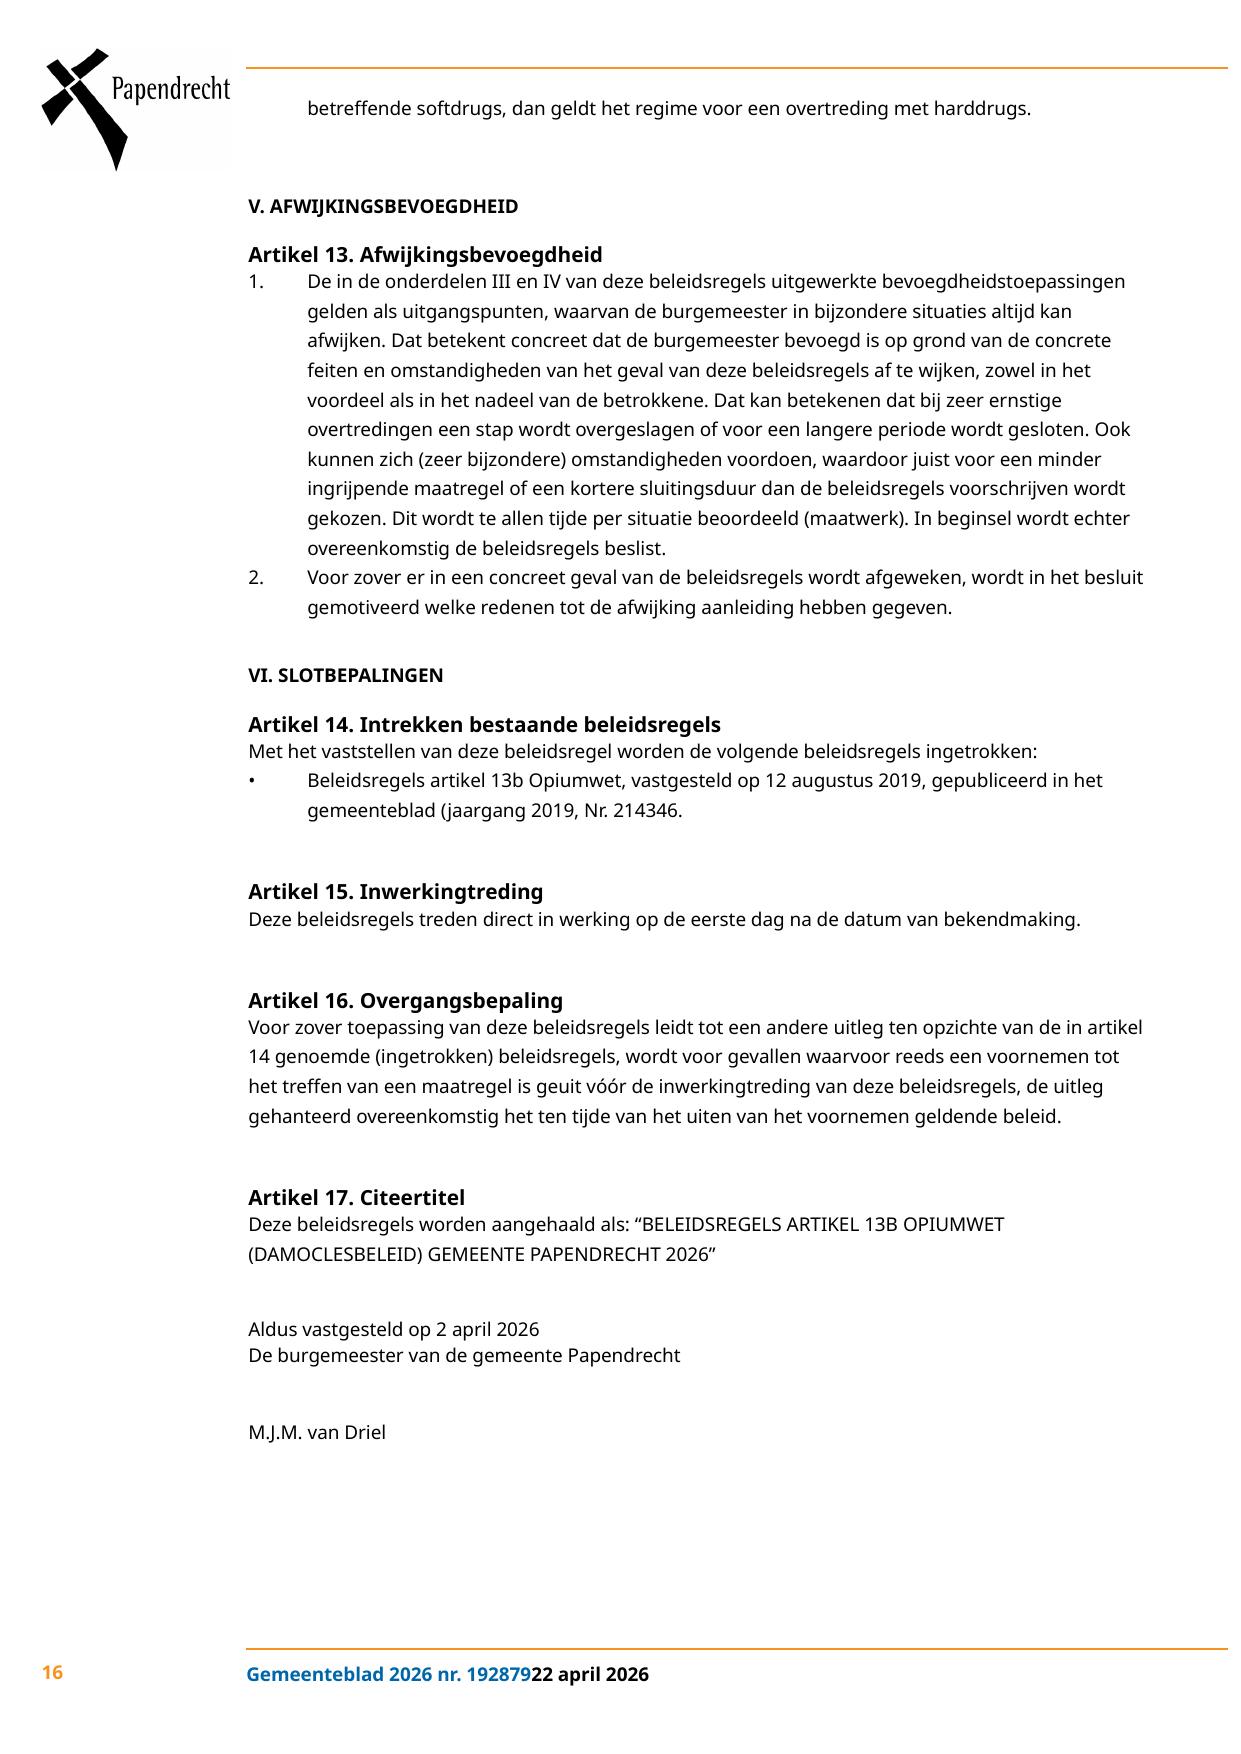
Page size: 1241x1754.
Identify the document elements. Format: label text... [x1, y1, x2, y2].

text De burgemeester van de gemeente Papendrecht [248, 1342, 1152, 1368]
text Met het vaststellen van deze beleidsregel worden de volgende beleidsregels ingetrokken: [248, 738, 1152, 764]
text VI. SLOTBEPALINGEN [248, 660, 1152, 689]
picture [41, 47, 231, 172]
text Voor zover toepassing van deze beleidsregels leidt tot een andere uitleg ten opzichte van de in artikel 14 genoemde (ingetrokken) beleidsregels, wordt voor gevallen waarvoor reeds een voornemen tot het treffen van een maatregel is geuit vóór de inwerkingtreding van deze beleidsregels, de uitleg gehanteerd overeenkomstig het ten tijde van het uiten van het voornemen geldende beleid. [248, 1014, 1152, 1129]
text Artikel 16. Overgangsbepaling [248, 986, 1152, 1014]
text Artikel 17. Citeertitel [248, 1183, 1152, 1211]
list Voor zover er in een concreet geval van de beleidsregels wordt afgeweken, wordt in het besluit gemotiveerd welke redenen tot de afwijking aanleiding hebben gegeven. [248, 564, 1152, 620]
text Artikel 15. Inwerkingtreding [248, 877, 1152, 906]
text Artikel 13. Afwijkingsbevoegdheid [248, 240, 1152, 268]
text M.J.M. van Driel [248, 1419, 1152, 1445]
list Beleidsregels artikel 13b Opiumwet, vastgesteld op 12 augustus 2019, gepubliceerd in het gemeenteblad (jaargang 2019, Nr. 214346. [248, 768, 1152, 823]
text Aldus vastgesteld op 2 april 2026 [248, 1316, 1152, 1342]
list betreffende softdrugs, dan geldt het regime voor een overtreding met harddrugs. [248, 95, 1152, 121]
text Deze beleidsregels treden direct in werking op de eerste dag na de datum van bekendmaking. [248, 906, 1152, 931]
list De in de onderdelen III en IV van deze beleidsregels uitgewerkte bevoegdheidstoepassingen gelden als uitgangspunten, waarvan de burgemeester in bijzondere situaties altijd kan afwijken. Dat betekent concreet dat de burgemeester bevoegd is op grond van de concrete feiten en omstandigheden van het geval van deze beleidsregels af te wijken, zowel in het voordeel als in het nadeel van de betrokkene. Dat kan betekenen dat bij zeer ernstige overtredingen een stap wordt overgeslagen of voor een langere periode wordt gesloten. Ook kunnen zich (zeer bijzondere) omstandigheden voordoen, waardoor juist voor een minder ingrijpende maatregel of een kortere sluitingsduur dan de beleidsregels voorschrijven wordt gekozen. Dit wordt te allen tijde per situatie beoordeeld (maatwerk). In beginsel wordt echter overeenkomstig de beleidsregels beslist. [248, 268, 1152, 561]
text Deze beleidsregels worden aangehaald als: “BELEIDSREGELS ARTIKEL 13B OPIUMWET (DAMOCLESBELEID) GEMEENTE PAPENDRECHT 2026” [248, 1211, 1152, 1267]
text Artikel 14. Intrekken bestaande beleidsregels [248, 710, 1152, 738]
text V. AFWIJKINGSBEVOEGDHEID [248, 191, 1152, 219]
